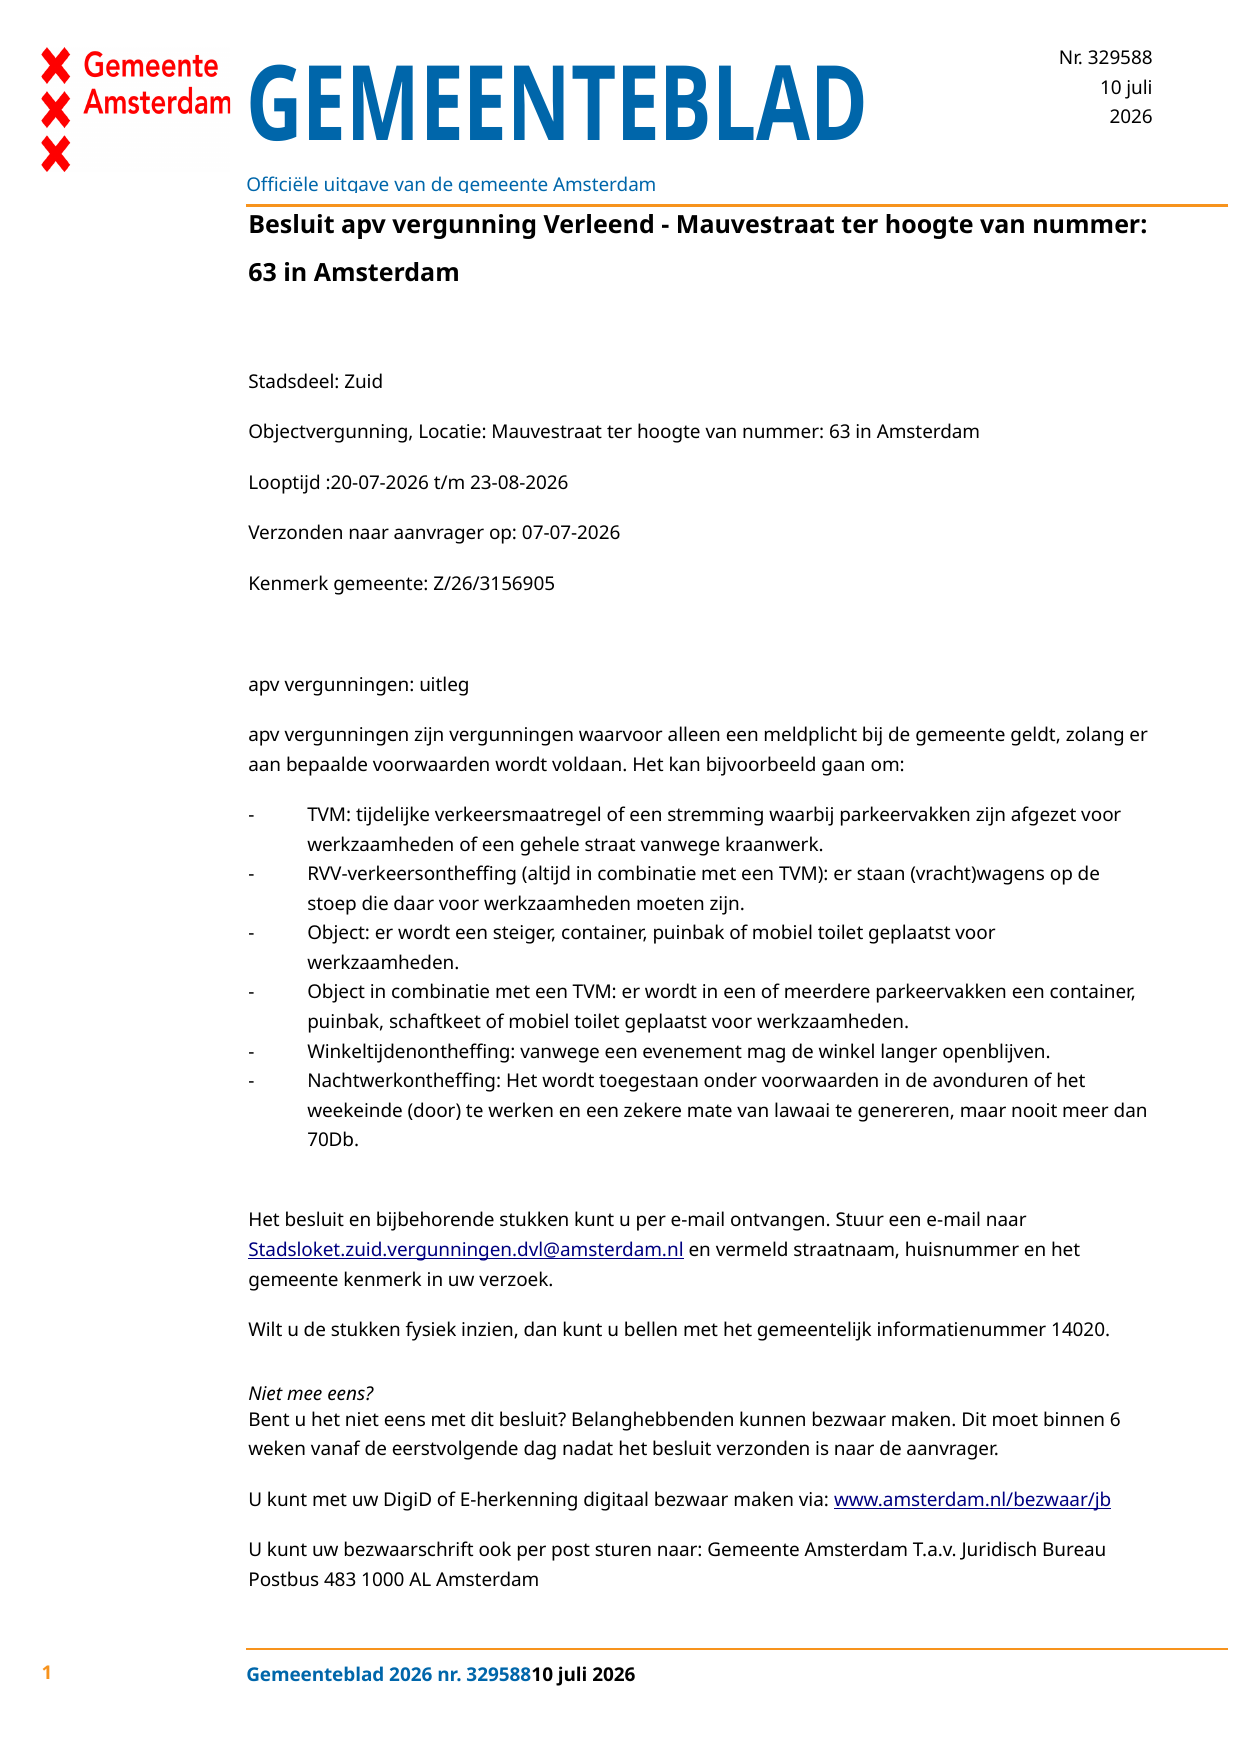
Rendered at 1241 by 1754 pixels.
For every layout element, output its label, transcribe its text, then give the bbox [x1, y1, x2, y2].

text Bent u het niet eens met dit besluit? Belanghebbenden kunnen bezwaar maken. Dit moet binnen 6 weken vanaf de eerstvolgende dag nadat het besluit verzonden is naar de aanvrager. [248, 1406, 1152, 1461]
text U kunt uw bezwaarschrift ook per post sturen naar: Gemeente Amsterdam T.a.v. Juridisch Bureau Postbus 483 1000 AL Amsterdam [248, 1536, 1152, 1592]
text U kunt met uw DigiD of E-herkenning digitaal bezwaar maken via: www.amsterdam.nl/bezwaar/jb [248, 1486, 1152, 1512]
text Looptijd :20-07-2026 t/m 23-08-2026 [248, 469, 1152, 495]
text Objectvergunning, Locatie: Mauvestraat ter hoogte van nummer: 63 in Amsterdam [248, 419, 1152, 444]
text Kenmerk gemeente: Z/26/3156905 [248, 570, 1152, 596]
text Besluit apv vergunning Verleend - Mauvestraat ter hoogte van nummer: 63 in Amsterdam [248, 207, 1152, 288]
text Wilt u de stukken fysiek inzien, dan kunt u bellen met het gemeentelijk informatienummer 14020. [248, 1316, 1152, 1342]
text Verzonden naar aanvrager op: 07-07-2026 [248, 519, 1152, 545]
text Het besluit en bijbehorende stukken kunt u per e-mail ontvangen. Stuur een e-mail naar Stadsloket.zuid.vergunningen.dvl@amsterdam.nl en vermeld straatnaam, huisnummer en het gemeente kenmerk in uw verzoek. [248, 1207, 1152, 1292]
text Stadsdeel: Zuid [248, 368, 1152, 394]
list Object in combinatie met een TVM: er wordt in een of meerdere parkeervakken een container, puinbak, schaftkeet of mobiel toilet geplaatst voor werkzaamheden. [248, 979, 1152, 1034]
picture [41, 47, 231, 172]
text apv vergunningen zijn vergunningen waarvoor alleen een meldplicht bij de gemeente geldt, zolang er aan bepaalde voorwaarden wordt voldaan. Het kan bijvoorbeeld gaan om: [248, 721, 1152, 777]
text Niet mee eens? [248, 1380, 1152, 1406]
list RVV-verkeersontheffing (altijd in combinatie met een TVM): er staan (vracht)wagens op de stoep die daar voor werkzaamheden moeten zijn. [248, 860, 1152, 916]
list Winkeltijdenontheffing: vanwege een evenement mag de winkel langer openblijven. [248, 1038, 1152, 1064]
list Nachtwerkontheffing: Het wordt toegestaan onder voorwaarden in de avonduren of het weekeinde (door) te werken en een zekere mate van lawaai te genereren, maar nooit meer dan 70Db. [248, 1067, 1152, 1152]
list TVM: tijdelijke verkeersmaatregel of een stremming waarbij parkeervakken zijn afgezet voor werkzaamheden of een gehele straat vanwege kraanwerk. [248, 801, 1152, 857]
text apv vergunningen: uitleg [248, 671, 1152, 697]
list Object: er wordt een steiger, container, puinbak of mobiel toilet geplaatst voor werkzaamheden. [248, 919, 1152, 975]
